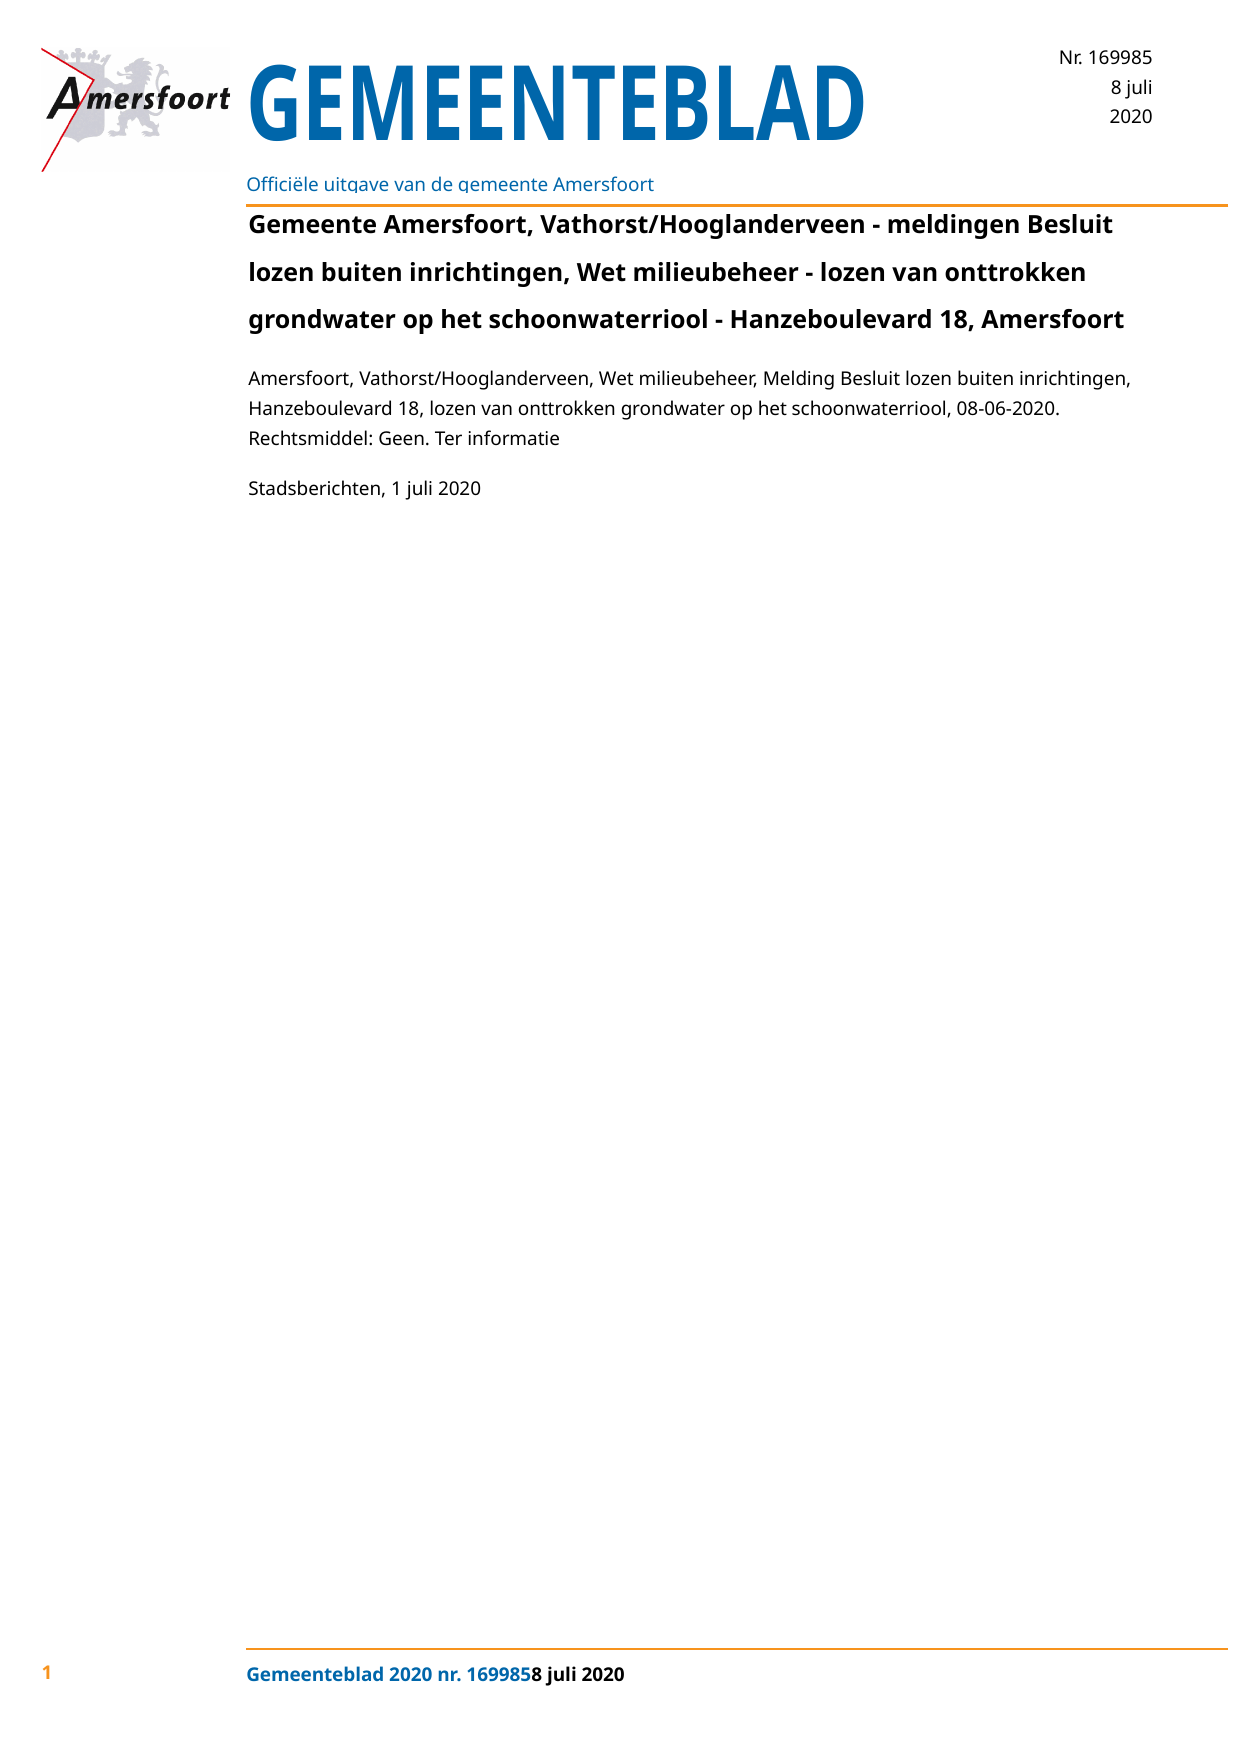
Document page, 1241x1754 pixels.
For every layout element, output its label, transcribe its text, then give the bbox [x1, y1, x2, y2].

picture [41, 47, 231, 172]
text Gemeente Amersfoort, Vathorst/Hooglanderveen - meldingen Besluit lozen buiten inrichtingen, Wet milieubeheer - lozen van onttrokken grondwater op het schoonwaterriool - Hanzeboulevard 18, Amersfoort [248, 207, 1152, 336]
text Stadsberichten, 1 juli 2020 [248, 475, 1152, 501]
text Amersfoort, Vathorst/Hooglanderveen, Wet milieubeheer, Melding Besluit lozen buiten inrichtingen, Hanzeboulevard 18, lozen van onttrokken grondwater op het schoonwaterriool, 08-06-2020. Rechtsmiddel: Geen. Ter informatie [248, 366, 1152, 450]
